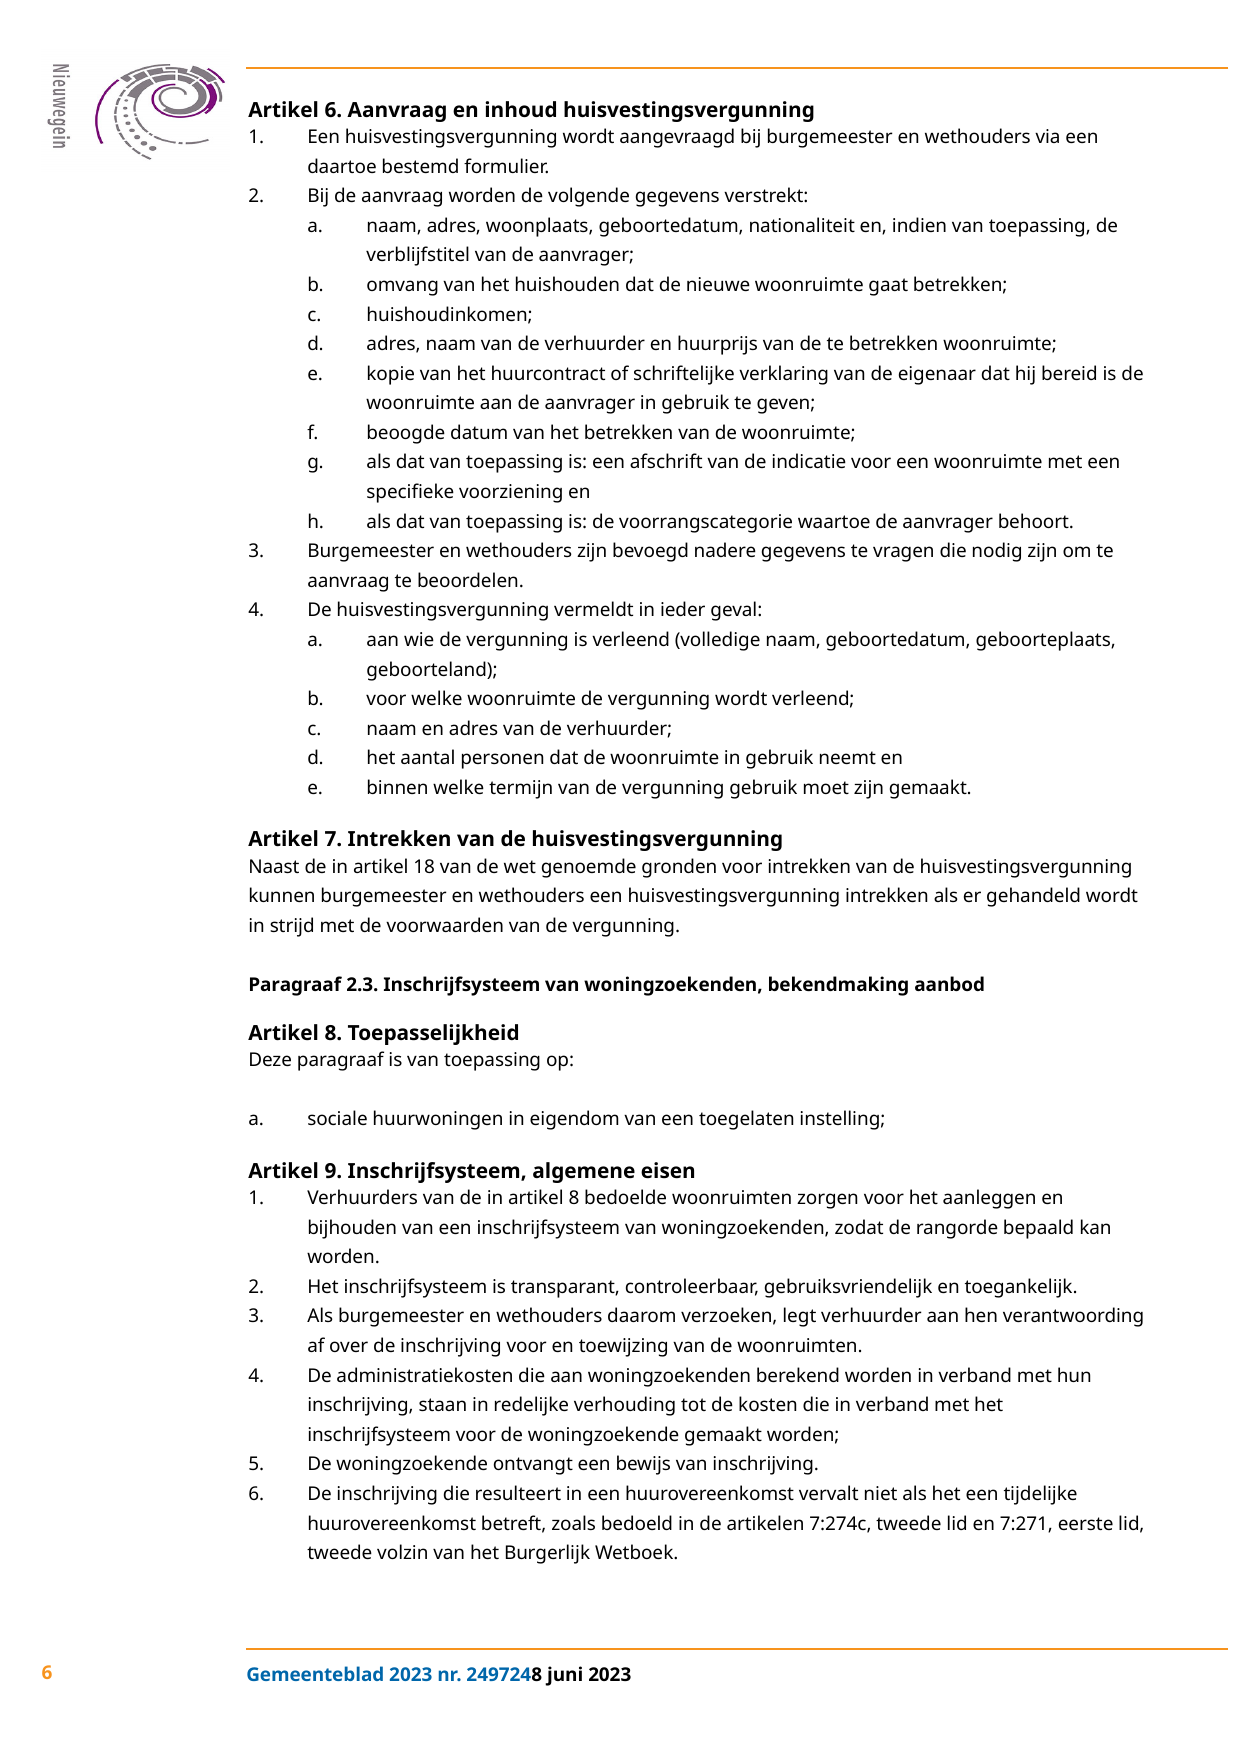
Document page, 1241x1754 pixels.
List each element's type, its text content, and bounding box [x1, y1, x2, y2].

list beoogde datum van het betrekken van de woonruimte; [307, 419, 1152, 445]
list als dat van toepassing is: een afschrift van de indicatie voor een woonruimte met een specifieke voorziening en [307, 449, 1152, 504]
list De huisvestingsvergunning vermeldt in ieder geval: [248, 597, 1152, 622]
list naam, adres, woonplaats, geboortedatum, nationaliteit en, indien van toepassing, de verblijfstitel van de aanvrager; [307, 212, 1152, 267]
list De woningzoekende ontvangt een bewijs van inschrijving. [248, 1451, 1152, 1476]
list voor welke woonruimte de vergunning wordt verleend; [307, 685, 1152, 711]
text Artikel 6. Aanvraag en inhoud huisvestingsvergunning [248, 95, 1152, 123]
text Naast de in artikel 18 van de wet genoemde gronden voor intrekken van de huisvestingsvergunning kunnen burgemeester en wethouders een huisvestingsvergunning intrekken als er gehandeld wordt in strijd met de voorwaarden van de vergunning. [248, 853, 1152, 938]
text Paragraaf 2.3. Inschrijfsysteem van woningzoekenden, bekendmaking aanbod [248, 971, 1152, 997]
text Artikel 9. Inschrijfsysteem, algemene eisen [248, 1156, 1152, 1184]
picture [41, 47, 231, 172]
list omvang van het huishouden dat de nieuwe woonruimte gaat betrekken; [307, 271, 1152, 297]
text Artikel 8. Toepasselijkheid [248, 1018, 1152, 1046]
list huishoudinkomen; [307, 301, 1152, 326]
list Het inschrijfsysteem is transparant, controleerbaar, gebruiksvriendelijk en toegankelijk. [248, 1273, 1152, 1299]
text Artikel 7. Intrekken van de huisvestingsvergunning [248, 824, 1152, 853]
list naam en adres van de verhuurder; [307, 715, 1152, 741]
list De inschrijving die resulteert in een huurovereenkomst vervalt niet als het een tijdelijke huurovereenkomst betreft, zoals bedoeld in de artikelen 7:274c, tweede lid en 7:271, eerste lid, tweede volzin van het Burgerlijk Wetboek. [248, 1480, 1152, 1565]
list sociale huurwoningen in eigendom van een toegelaten instelling; [248, 1105, 1152, 1131]
list adres, naam van de verhuurder en huurprijs van de te betrekken woonruimte; [307, 330, 1152, 356]
list De administratiekosten die aan woningzoekenden berekend worden in verband met hun inschrijving, staan in redelijke verhouding tot de kosten die in verband met het inschrijfsysteem voor de woningzoekende gemaakt worden; [248, 1362, 1152, 1447]
list binnen welke termijn van de vergunning gebruik moet zijn gemaakt. [307, 774, 1152, 800]
list Verhuurders van de in artikel 8 bedoelde woonruimten zorgen voor het aanleggen en bijhouden van een inschrijfsysteem van woningzoekenden, zodat de rangorde bepaald kan worden. [248, 1184, 1152, 1269]
list Als burgemeester en wethouders daarom verzoeken, legt verhuurder aan hen verantwoording af over de inschrijving voor en toewijzing van de woonruimten. [248, 1303, 1152, 1358]
list aan wie de vergunning is verleend (volledige naam, geboortedatum, geboorteplaats, geboorteland); [307, 626, 1152, 681]
list Een huisvestingsvergunning wordt aangevraagd bij burgemeester en wethouders via een daartoe bestemd formulier. [248, 123, 1152, 178]
list Bij de aanvraag worden de volgende gegevens verstrekt: [248, 182, 1152, 208]
list kopie van het huurcontract of schriftelijke verklaring van de eigenaar dat hij bereid is de woonruimte aan de aanvrager in gebruik te geven; [307, 360, 1152, 415]
text Deze paragraaf is van toepassing op: [248, 1046, 1152, 1072]
list als dat van toepassing is: de voorrangscategorie waartoe de aanvrager behoort. [307, 508, 1152, 533]
list Burgemeester en wethouders zijn bevoegd nadere gegevens te vragen die nodig zijn om te aanvraag te beoordelen. [248, 537, 1152, 593]
list het aantal personen dat de woonruimte in gebruik neemt en [307, 744, 1152, 770]
